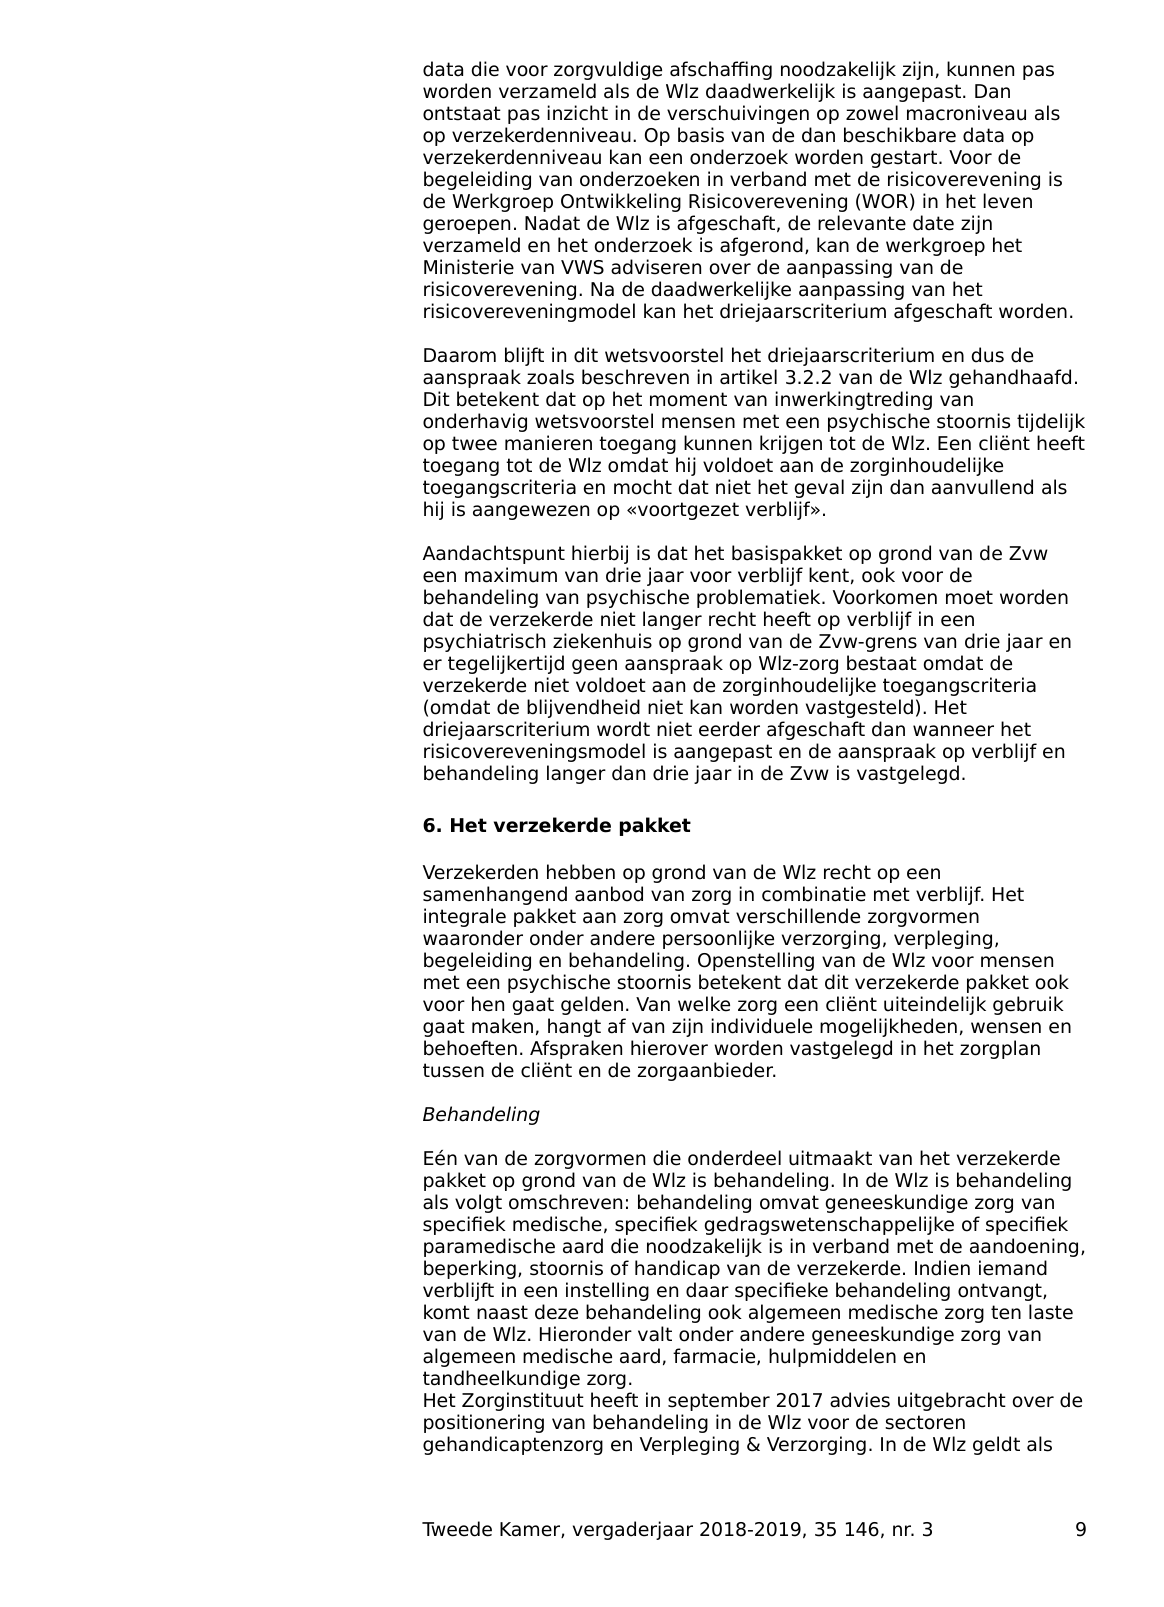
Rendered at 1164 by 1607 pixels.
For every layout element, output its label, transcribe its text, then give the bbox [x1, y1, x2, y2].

subtitle Behandeling [422, 1104, 1087, 1126]
text Het Zorginstituut heeft in september 2017 advies uitgebracht over de positionering van behandeling in de Wlz voor de sectoren gehandicaptenzorg en Verpleging & Verzorging. In de Wlz geldt als [422, 1390, 1087, 1456]
text Daarom blijft in dit wetsvoorstel het driejaarscriterium en dus de aanspraak zoals beschreven in artikel 3.2.2 van de Wlz gehandhaafd. Dit betekent dat op het moment van inwerkingtreding van onderhavig wetsvoorstel mensen met een psychische stoornis tijdelijk op twee manieren toegang kunnen krijgen tot de Wlz. Een cliënt heeft toegang tot de Wlz omdat hij voldoet aan de zorginhoudelijke toegangscriteria en mocht dat niet het geval zijn dan aanvullend als hij is aangewezen op «voortgezet verblijf». [422, 345, 1087, 521]
subtitle 6. Het verzekerde pakket [422, 815, 1087, 837]
text Verzekerden hebben op grond van de Wlz recht op een samenhangend aanbod van zorg in combinatie met verblijf. Het integrale pakket aan zorg omvat verschillende zorgvormen waaronder onder andere persoonlijke verzorging, verpleging, begeleiding en behandeling. Openstelling van de Wlz voor mensen met een psychische stoornis betekent dat dit verzekerde pakket ook voor hen gaat gelden. Van welke zorg een cliënt uiteindelijk gebruik gaat maken, hangt af van zijn individuele mogelijkheden, wensen en behoeften. Afspraken hierover worden vastgelegd in het zorgplan tussen de cliënt en de zorgaanbieder. [422, 862, 1087, 1082]
text Aandachtspunt hierbij is dat het basispakket op grond van de Zvw een maximum van drie jaar voor verblijf kent, ook voor de behandeling van psychische problematiek. Voorkomen moet worden dat de verzekerde niet langer recht heeft op verblijf in een psychiatrisch ziekenhuis op grond van de Zvw-grens van drie jaar en er tegelijkertijd geen aanspraak op Wlz-zorg bestaat omdat de verzekerde niet voldoet aan de zorginhoudelijke toegangscriteria (omdat de blijvendheid niet kan worden vastgesteld). Het driejaarscriterium wordt niet eerder afgeschaft dan wanneer het risicovereveningsmodel is aangepast en de aanspraak op verblijf en behandeling langer dan drie jaar in de Zvw is vastgelegd. [422, 543, 1087, 785]
text data die voor zorgvuldige afschaffing noodzakelijk zijn, kunnen pas worden verzameld als de Wlz daadwerkelijk is aangepast. Dan ontstaat pas inzicht in de verschuivingen op zowel macroniveau als op verzekerdenniveau. Op basis van de dan beschikbare data op verzekerdenniveau kan een onderzoek worden gestart. Voor de begeleiding van onderzoeken in verband met de risicoverevening is de Werkgroep Ontwikkeling Risicoverevening (WOR) in het leven geroepen. Nadat de Wlz is afgeschaft, de relevante date zijn verzameld en het onderzoek is afgerond, kan de werkgroep het Ministerie van VWS adviseren over de aanpassing van de risicoverevening. Na de daadwerkelijke aanpassing van het risicovereveningmodel kan het driejaarscriterium afgeschaft worden. [422, 59, 1087, 323]
text Eén van de zorgvormen die onderdeel uitmaakt van het verzekerde pakket op grond van de Wlz is behandeling. In de Wlz is behandeling als volgt omschreven: behandeling omvat geneeskundige zorg van specifiek medische, specifiek gedragswetenschappelijke of specifiek paramedische aard die noodzakelijk is in verband met de aandoening, beperking, stoornis of handicap van de verzekerde. Indien iemand verblijft in een instelling en daar specifieke behandeling ontvangt, komt naast deze behandeling ook algemeen medische zorg ten laste van de Wlz. Hieronder valt onder andere geneeskundige zorg van algemeen medische aard, farmacie, hulpmiddelen en tandheelkundige zorg. [422, 1148, 1087, 1390]
